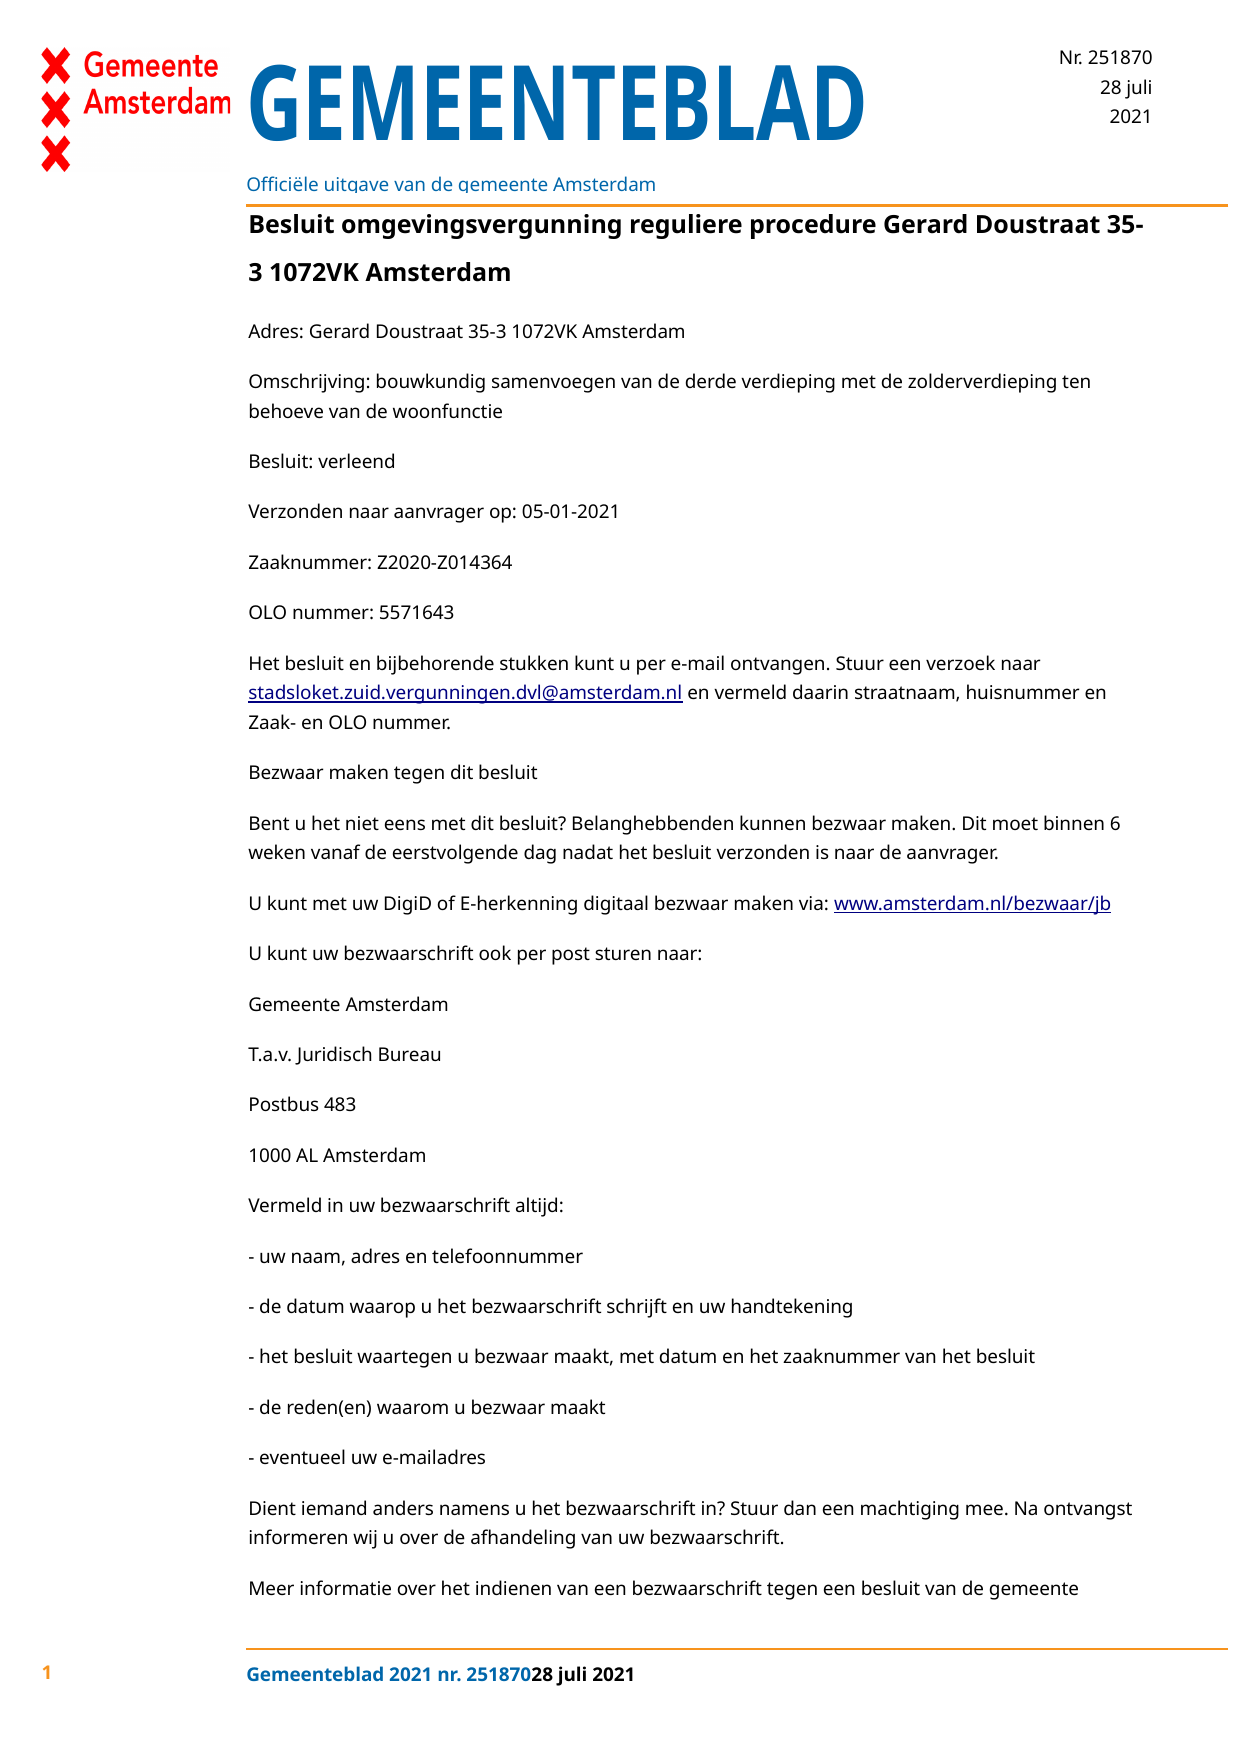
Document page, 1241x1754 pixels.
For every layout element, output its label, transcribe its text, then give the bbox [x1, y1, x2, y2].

text Bezwaar maken tegen dit besluit [248, 759, 1152, 785]
text - de datum waarop u het bezwaarschrift schrijft en uw handtekening [248, 1293, 1152, 1319]
text Omschrijving: bouwkundig samenvoegen van de derde verdieping met de zolderverdieping ten behoeve van de woonfunctie [248, 368, 1152, 424]
text U kunt met uw DigiD of E-herkenning digitaal bezwaar maken via: www.amsterdam.nl/bezwaar/jb [248, 890, 1152, 916]
text - de reden(en) waarom u bezwaar maakt [248, 1394, 1152, 1420]
picture [41, 47, 231, 172]
text Postbus 483 [248, 1092, 1152, 1117]
text T.a.v. Juridisch Bureau [248, 1041, 1152, 1067]
text 1000 AL Amsterdam [248, 1142, 1152, 1168]
text U kunt uw bezwaarschrift ook per post sturen naar: [248, 940, 1152, 966]
text - eventueel uw e-mailadres [248, 1444, 1152, 1470]
text Het besluit en bijbehorende stukken kunt u per e-mail ontvangen. Stuur een verzoek naar stadsloket.zuid.vergunningen.dvl@amsterdam.nl en vermeld daarin straatnaam, huisnummer en Zaak- en OLO nummer. [248, 650, 1152, 735]
text Verzonden naar aanvrager op: 05-01-2021 [248, 499, 1152, 524]
text - uw naam, adres en telefoonnummer [248, 1243, 1152, 1269]
text Meer informatie over het indienen van een bezwaarschrift tegen een besluit van de gemeente [248, 1575, 1152, 1601]
text Vermeld in uw bezwaarschrift altijd: [248, 1192, 1152, 1218]
text Bent u het niet eens met dit besluit? Belanghebbenden kunnen bezwaar maken. Dit moet binnen 6 weken vanaf de eerstvolgende dag nadat het besluit verzonden is naar de aanvrager. [248, 810, 1152, 865]
text Besluit omgevingsvergunning reguliere procedure Gerard Doustraat 35-3 1072VK Amsterdam [248, 207, 1152, 288]
text Zaaknummer: Z2020-Z014364 [248, 549, 1152, 575]
text - het besluit waartegen u bezwaar maakt, met datum en het zaaknummer van het besluit [248, 1344, 1152, 1369]
text Adres: Gerard Doustraat 35-3 1072VK Amsterdam [248, 318, 1152, 344]
text OLO nummer: 5571643 [248, 599, 1152, 625]
text Gemeente Amsterdam [248, 991, 1152, 1017]
text Besluit: verleend [248, 448, 1152, 474]
text Dient iemand anders namens u het bezwaarschrift in? Stuur dan een machtiging mee. Na ontvangst informeren wij u over de afhandeling van uw bezwaarschrift. [248, 1495, 1152, 1550]
